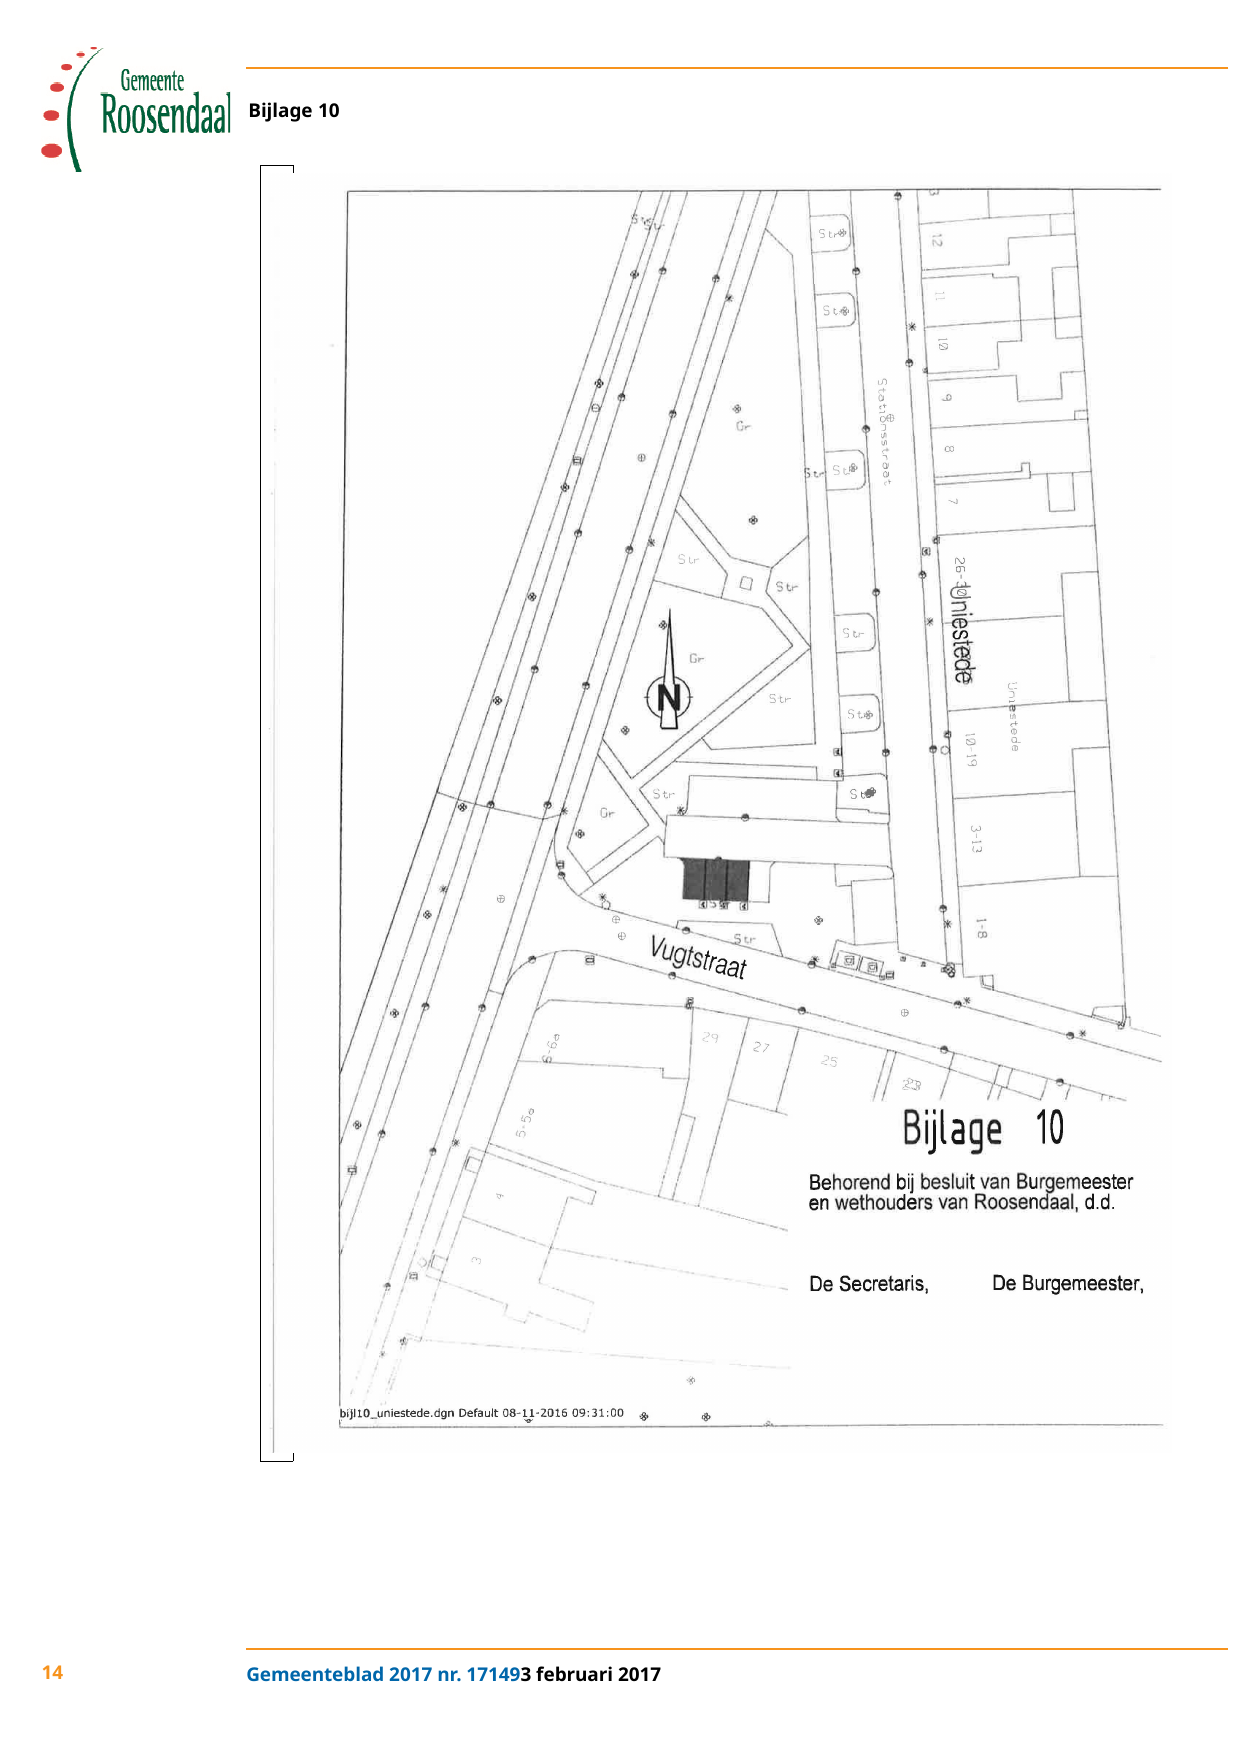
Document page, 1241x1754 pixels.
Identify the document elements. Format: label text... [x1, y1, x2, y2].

text Bijlage 10 [248, 95, 1152, 123]
picture [41, 47, 231, 172]
picture [268, 173, 1173, 1453]
